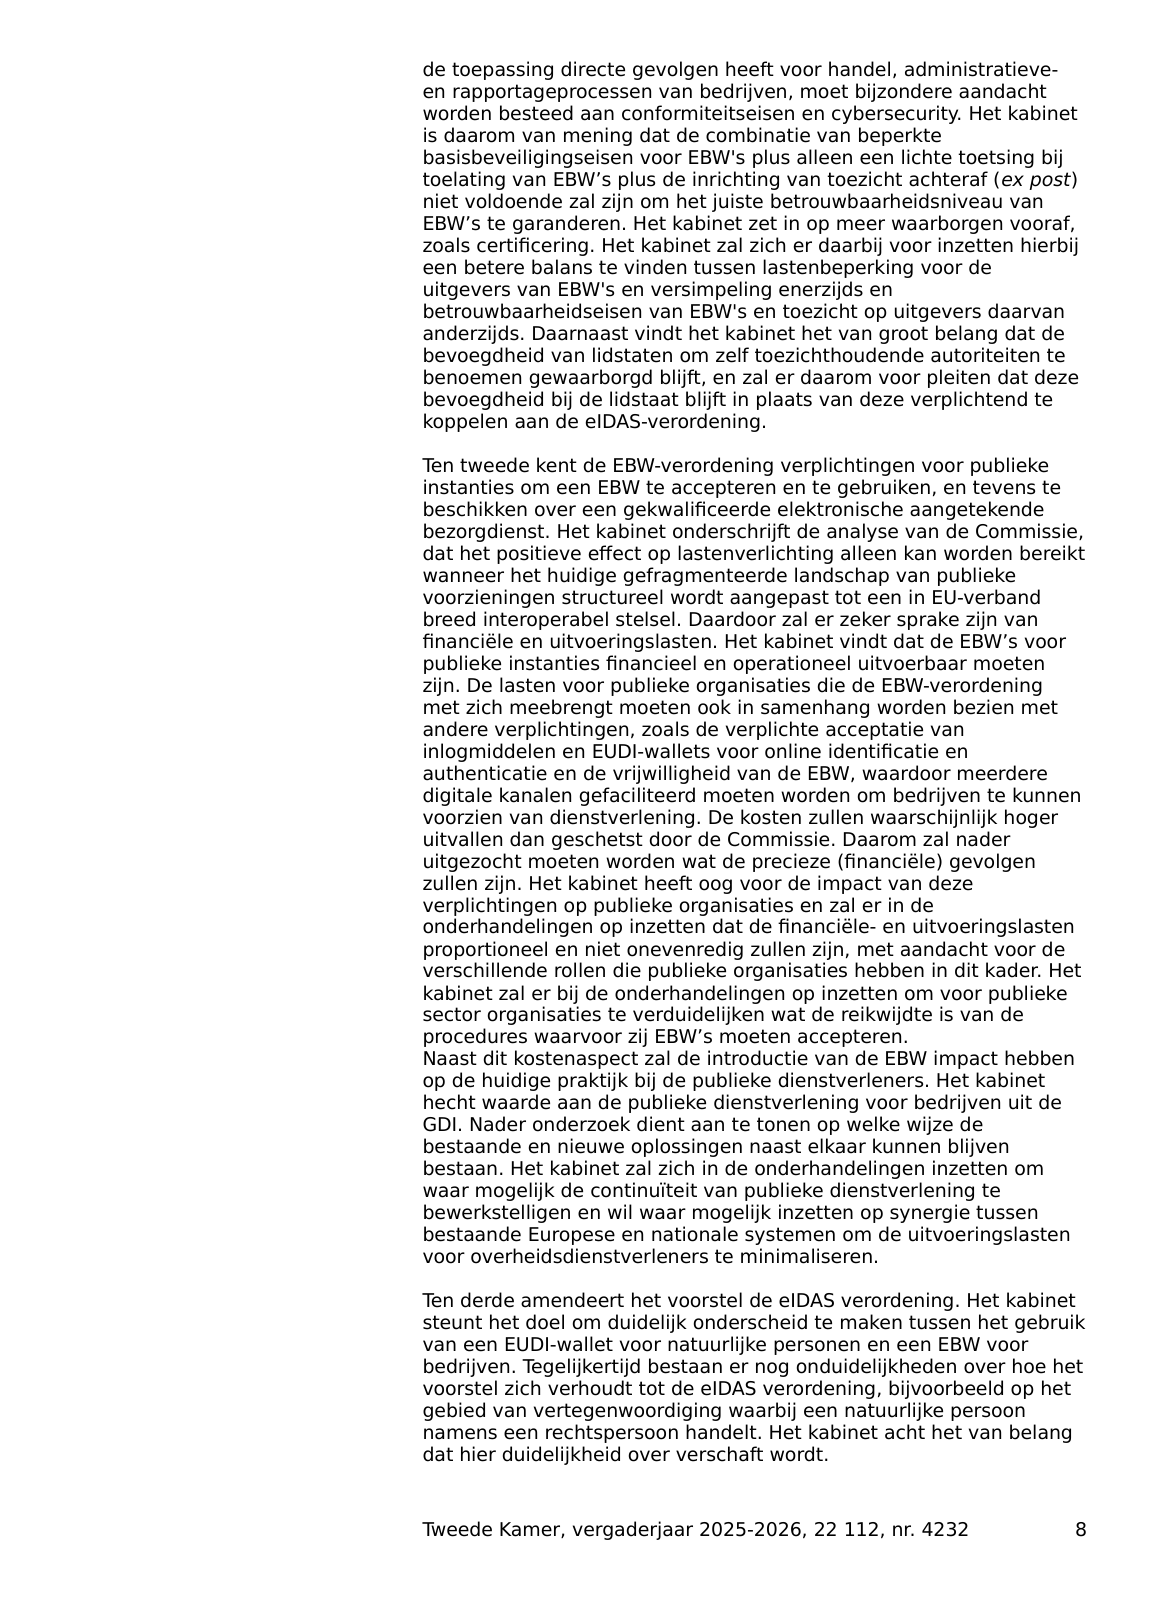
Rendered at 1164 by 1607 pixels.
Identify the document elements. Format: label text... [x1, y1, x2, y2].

text de toepassing directe gevolgen heeft voor handel, administratieve- en rapportageprocessen van bedrijven, moet bijzondere aandacht worden besteed aan conformiteitseisen en cybersecurity. Het kabinet is daarom van mening dat de combinatie van beperkte basisbeveiligingseisen voor EBW's plus alleen een lichte toetsing bij toelating van EBW’s plus de inrichting van toezicht achteraf (ex post) niet voldoende zal zijn om het juiste betrouwbaarheidsniveau van EBW’s te garanderen. Het kabinet zet in op meer waarborgen vooraf, zoals certificering. Het kabinet zal zich er daarbij voor inzetten hierbij een betere balans te vinden tussen lastenbeperking voor de uitgevers van EBW's en versimpeling enerzijds en betrouwbaarheidseisen van EBW's en toezicht op uitgevers daarvan anderzijds. Daarnaast vindt het kabinet het van groot belang dat de bevoegdheid van lidstaten om zelf toezichthoudende autoriteiten te benoemen gewaarborgd blijft, en zal er daarom voor pleiten dat deze bevoegdheid bij de lidstaat blijft in plaats van deze verplichtend te koppelen aan de eIDAS-verordening. [422, 59, 1087, 433]
text Ten derde amendeert het voorstel de eIDAS verordening. Het kabinet steunt het doel om duidelijk onderscheid te maken tussen het gebruik van een EUDI-wallet voor natuurlijke personen en een EBW voor bedrijven. Tegelijkertijd bestaan er nog onduidelijkheden over hoe het voorstel zich verhoudt tot de eIDAS verordening, bijvoorbeeld op het gebied van vertegenwoordiging waarbij een natuurlijke persoon namens een rechtspersoon handelt. Het kabinet acht het van belang dat hier duidelijkheid over verschaft wordt. [422, 1290, 1087, 1466]
text Naast dit kostenaspect zal de introductie van de EBW impact hebben op de huidige praktijk bij de publieke dienstverleners. Het kabinet hecht waarde aan de publieke dienstverlening voor bedrijven uit de GDI. Nader onderzoek dient aan te tonen op welke wijze de bestaande en nieuwe oplossingen naast elkaar kunnen blijven bestaan. Het kabinet zal zich in de onderhandelingen inzetten om waar mogelijk de continuïteit van publieke dienstverlening te bewerkstelligen en wil waar mogelijk inzetten op synergie tussen bestaande Europese en nationale systemen om de uitvoeringslasten voor overheidsdienstverleners te minimaliseren. [422, 1048, 1087, 1268]
text Ten tweede kent de EBW-verordening verplichtingen voor publieke instanties om een EBW te accepteren en te gebruiken, en tevens te beschikken over een gekwalificeerde elektronische aangetekende bezorgdienst. Het kabinet onderschrijft de analyse van de Commissie, dat het positieve effect op lastenverlichting alleen kan worden bereikt wanneer het huidige gefragmenteerde landschap van publieke voorzieningen structureel wordt aangepast tot een in EU-verband breed interoperabel stelsel. Daardoor zal er zeker sprake zijn van financiële en uitvoeringslasten. Het kabinet vindt dat de EBW’s voor publieke instanties financieel en operationeel uitvoerbaar moeten zijn. De lasten voor publieke organisaties die de EBW-verordening met zich meebrengt moeten ook in samenhang worden bezien met andere verplichtingen, zoals de verplichte acceptatie van inlogmiddelen en EUDI-wallets voor online identificatie en authenticatie en de vrijwilligheid van de EBW, waardoor meerdere digitale kanalen gefaciliteerd moeten worden om bedrijven te kunnen voorzien van dienstverlening. De kosten zullen waarschijnlijk hoger uitvallen dan geschetst door de Commissie. Daarom zal nader uitgezocht moeten worden wat de precieze (financiële) gevolgen zullen zijn. Het kabinet heeft oog voor de impact van deze verplichtingen op publieke organisaties en zal er in de onderhandelingen op inzetten dat de financiële- en uitvoeringslasten proportioneel en niet onevenredig zullen zijn, met aandacht voor de verschillende rollen die publieke organisaties hebben in dit kader. Het kabinet zal er bij de onderhandelingen op inzetten om voor publieke sector organisaties te verduidelijken wat de reikwijdte is van de procedures waarvoor zij EBW’s moeten accepteren. [422, 455, 1087, 1048]
